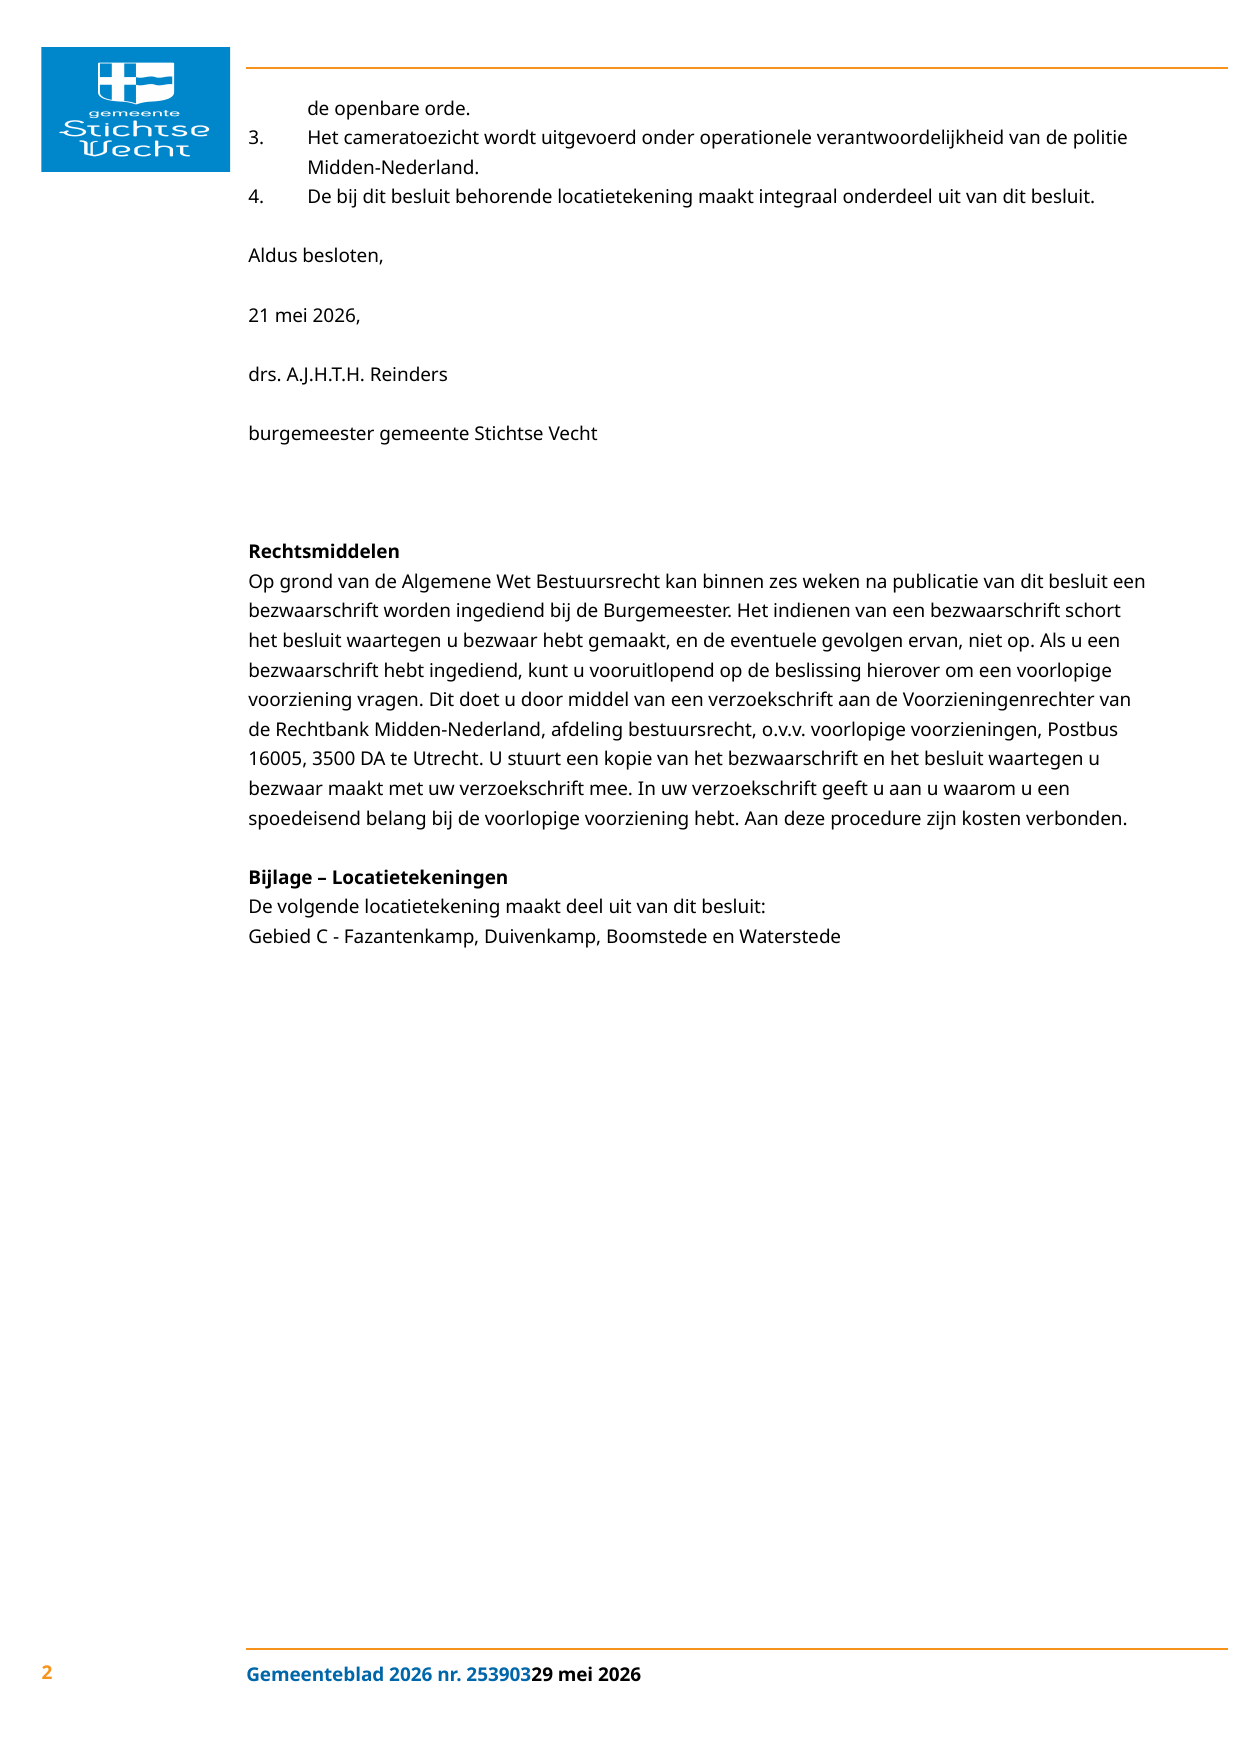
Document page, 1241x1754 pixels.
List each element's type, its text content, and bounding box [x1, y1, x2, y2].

text De volgende locatietekening maakt deel uit van dit besluit: [248, 893, 1152, 919]
text Gebied C - Fazantenkamp, Duivenkamp, Boomstede en Waterstede [248, 923, 1152, 949]
text Op grond van de Algemene Wet Bestuursrecht kan binnen zes weken na publicatie van dit besluit een bezwaarschrift worden ingediend bij de Burgemeester. Het indienen van een bezwaarschrift schort het besluit waartegen u bezwaar hebt gemaakt, en de eventuele gevolgen ervan, niet op. Als u een bezwaarschrift hebt ingediend, kunt u vooruitlopend op de beslissing hierover om een voorlopige voorziening vragen. Dit doet u door middel van een verzoekschrift aan de Voorzieningenrechter van de Rechtbank Midden-Nederland, afdeling bestuursrecht, o.v.v. voorlopige voorzieningen, Postbus 16005, 3500 DA te Utrecht. U stuurt een kopie van het bezwaarschrift en het besluit waartegen u bezwaar maakt met uw verzoekschrift mee. In uw verzoekschrift geeft u aan u waarom u een spoedeisend belang bij de voorlopige voorziening hebt. Aan deze procedure zijn kosten verbonden. [248, 568, 1152, 831]
picture [137, 63, 174, 103]
list Het cameratoezicht wordt uitgevoerd onder operationele verantwoordelijkheid van de politie Midden-Nederland. [248, 124, 1152, 180]
text drs. A.J.H.T.H. Reinders [248, 361, 1152, 387]
text burgemeester gemeente Stichtse Vecht [248, 420, 1152, 446]
text Rechtsmiddelen [248, 538, 1152, 564]
text Aldus besloten, [248, 243, 1152, 268]
list de openbare orde. [248, 95, 1152, 121]
text Bijlage – Locatietekeningen [248, 864, 1152, 890]
list De bij dit besluit behorende locatietekening maakt integraal onderdeel uit van dit besluit. [248, 183, 1152, 209]
text 21 mei 2026, [248, 302, 1152, 328]
picture [99, 63, 135, 101]
